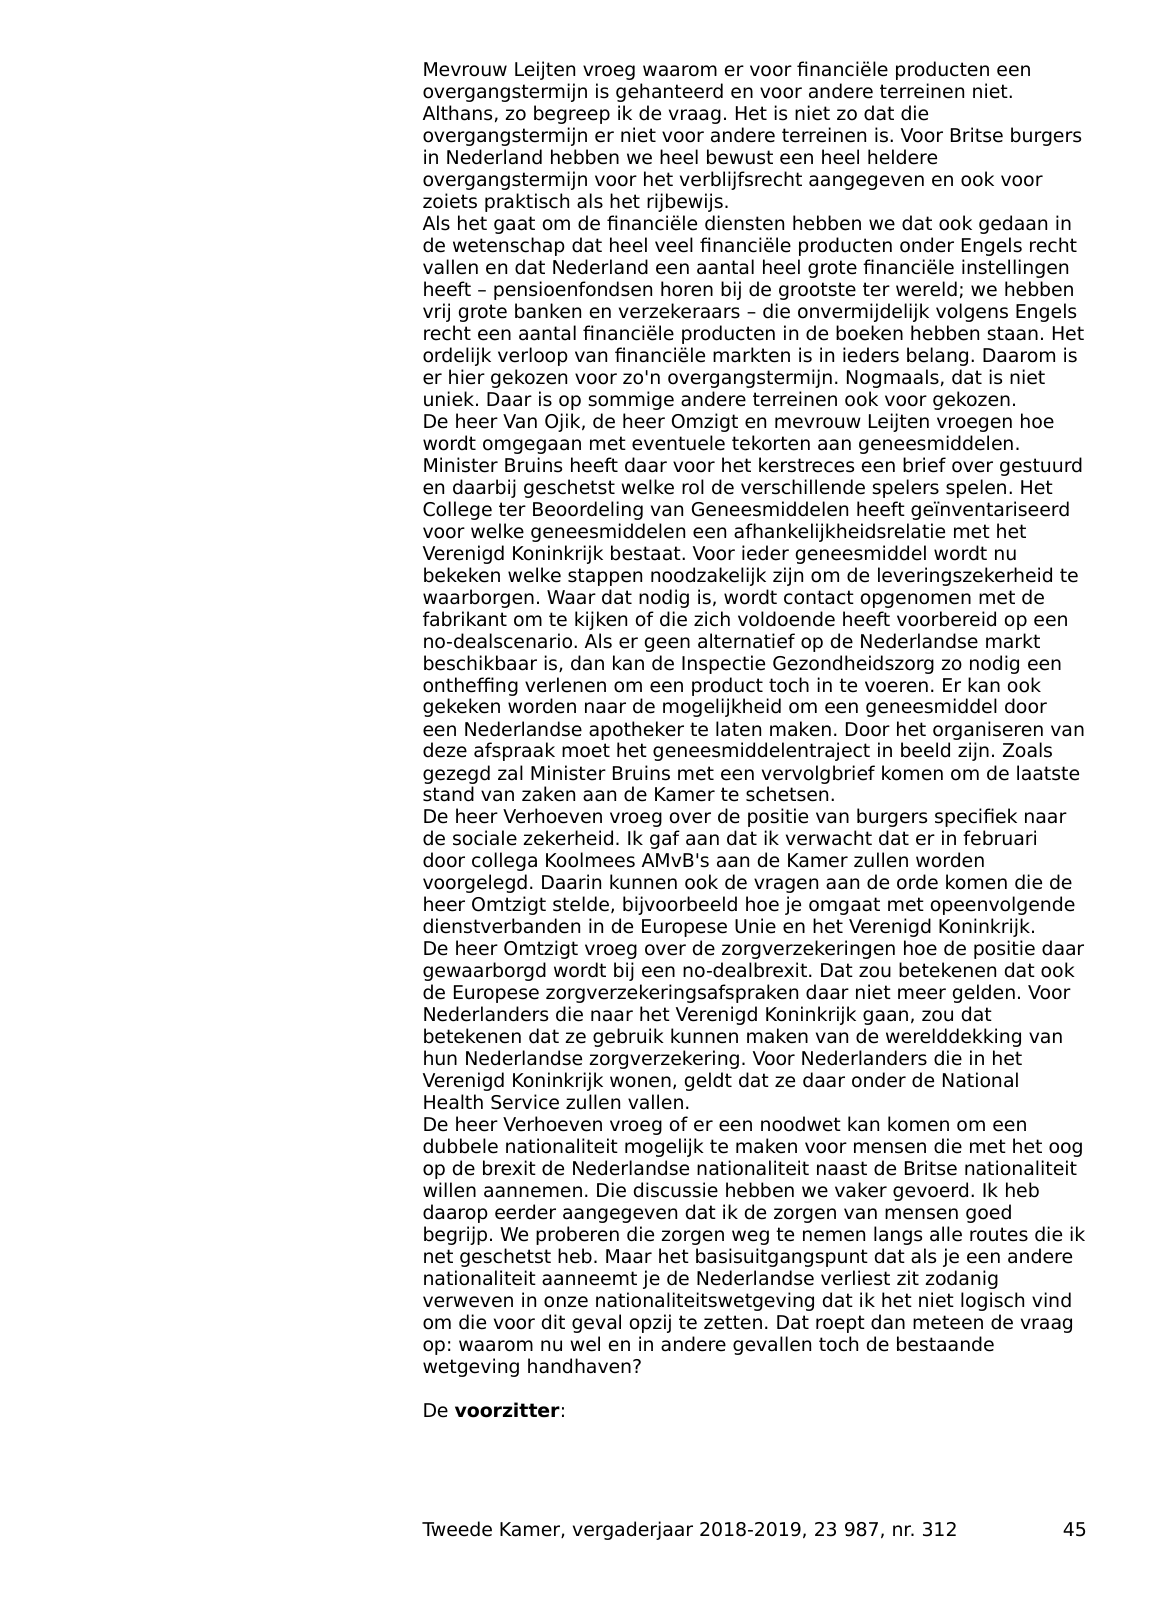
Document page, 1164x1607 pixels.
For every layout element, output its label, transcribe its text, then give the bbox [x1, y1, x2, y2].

text De heer Omtzigt vroeg over de zorgverzekeringen hoe de positie daar gewaarborgd wordt bij een no-dealbrexit. Dat zou betekenen dat ook de Europese zorgverzekeringsafspraken daar niet meer gelden. Voor Nederlanders die naar het Verenigd Koninkrijk gaan, zou dat betekenen dat ze gebruik kunnen maken van de werelddekking van hun Nederlandse zorgverzekering. Voor Nederlanders die in het Verenigd Koninkrijk wonen, geldt dat ze daar onder de National Health Service zullen vallen. [422, 938, 1087, 1114]
text Als het gaat om de financiële diensten hebben we dat ook gedaan in de wetenschap dat heel veel financiële producten onder Engels recht vallen en dat Nederland een aantal heel grote financiële instellingen heeft – pensioenfondsen horen bij de grootste ter wereld; we hebben vrij grote banken en verzekeraars – die onvermijdelijk volgens Engels recht een aantal financiële producten in de boeken hebben staan. Het ordelijk verloop van financiële markten is in ieders belang. Daarom is er hier gekozen voor zo'n overgangstermijn. Nogmaals, dat is niet uniek. Daar is op sommige andere terreinen ook voor gekozen. [422, 213, 1087, 411]
text De heer Verhoeven vroeg over de positie van burgers specifiek naar de sociale zekerheid. Ik gaf aan dat ik verwacht dat er in februari door collega Koolmees AMvB's aan de Kamer zullen worden voorgelegd. Daarin kunnen ook de vragen aan de orde komen die de heer Omtzigt stelde, bijvoorbeeld hoe je omgaat met opeenvolgende dienstverbanden in de Europese Unie en het Verenigd Koninkrijk. [422, 806, 1087, 938]
text De voorzitter: [422, 1400, 1087, 1422]
text De heer Van Ojik, de heer Omzigt en mevrouw Leijten vroegen hoe wordt omgegaan met eventuele tekorten aan geneesmiddelen. Minister Bruins heeft daar voor het kerstreces een brief over gestuurd en daarbij geschetst welke rol de verschillende spelers spelen. Het College ter Beoordeling van Geneesmiddelen heeft geïnventariseerd voor welke geneesmiddelen een afhankelijkheidsrelatie met het Verenigd Koninkrijk bestaat. Voor ieder geneesmiddel wordt nu bekeken welke stappen noodzakelijk zijn om de leveringszekerheid te waarborgen. Waar dat nodig is, wordt contact opgenomen met de fabrikant om te kijken of die zich voldoende heeft voorbereid op een no-dealscenario. Als er geen alternatief op de Nederlandse markt beschikbaar is, dan kan de Inspectie Gezondheidszorg zo nodig een ontheffing verlenen om een product toch in te voeren. Er kan ook gekeken worden naar de mogelijkheid om een geneesmiddel door een Nederlandse apotheker te laten maken. Door het organiseren van deze afspraak moet het geneesmiddelentraject in beeld zijn. Zoals gezegd zal Minister Bruins met een vervolgbrief komen om de laatste stand van zaken aan de Kamer te schetsen. [422, 411, 1087, 806]
text Mevrouw Leijten vroeg waarom er voor financiële producten een overgangstermijn is gehanteerd en voor andere terreinen niet. Althans, zo begreep ik de vraag. Het is niet zo dat die overgangstermijn er niet voor andere terreinen is. Voor Britse burgers in Nederland hebben we heel bewust een heel heldere overgangstermijn voor het verblijfsrecht aangegeven en ook voor zoiets praktisch als het rijbewijs. [422, 59, 1087, 213]
text De heer Verhoeven vroeg of er een noodwet kan komen om een dubbele nationaliteit mogelijk te maken voor mensen die met het oog op de brexit de Nederlandse nationaliteit naast de Britse nationaliteit willen aannemen. Die discussie hebben we vaker gevoerd. Ik heb daarop eerder aangegeven dat ik de zorgen van mensen goed begrijp. We proberen die zorgen weg te nemen langs alle routes die ik net geschetst heb. Maar het basisuitgangspunt dat als je een andere nationaliteit aanneemt je de Nederlandse verliest zit zodanig verweven in onze nationaliteitswetgeving dat ik het niet logisch vind om die voor dit geval opzij te zetten. Dat roept dan meteen de vraag op: waarom nu wel en in andere gevallen toch de bestaande wetgeving handhaven? [422, 1114, 1087, 1378]
